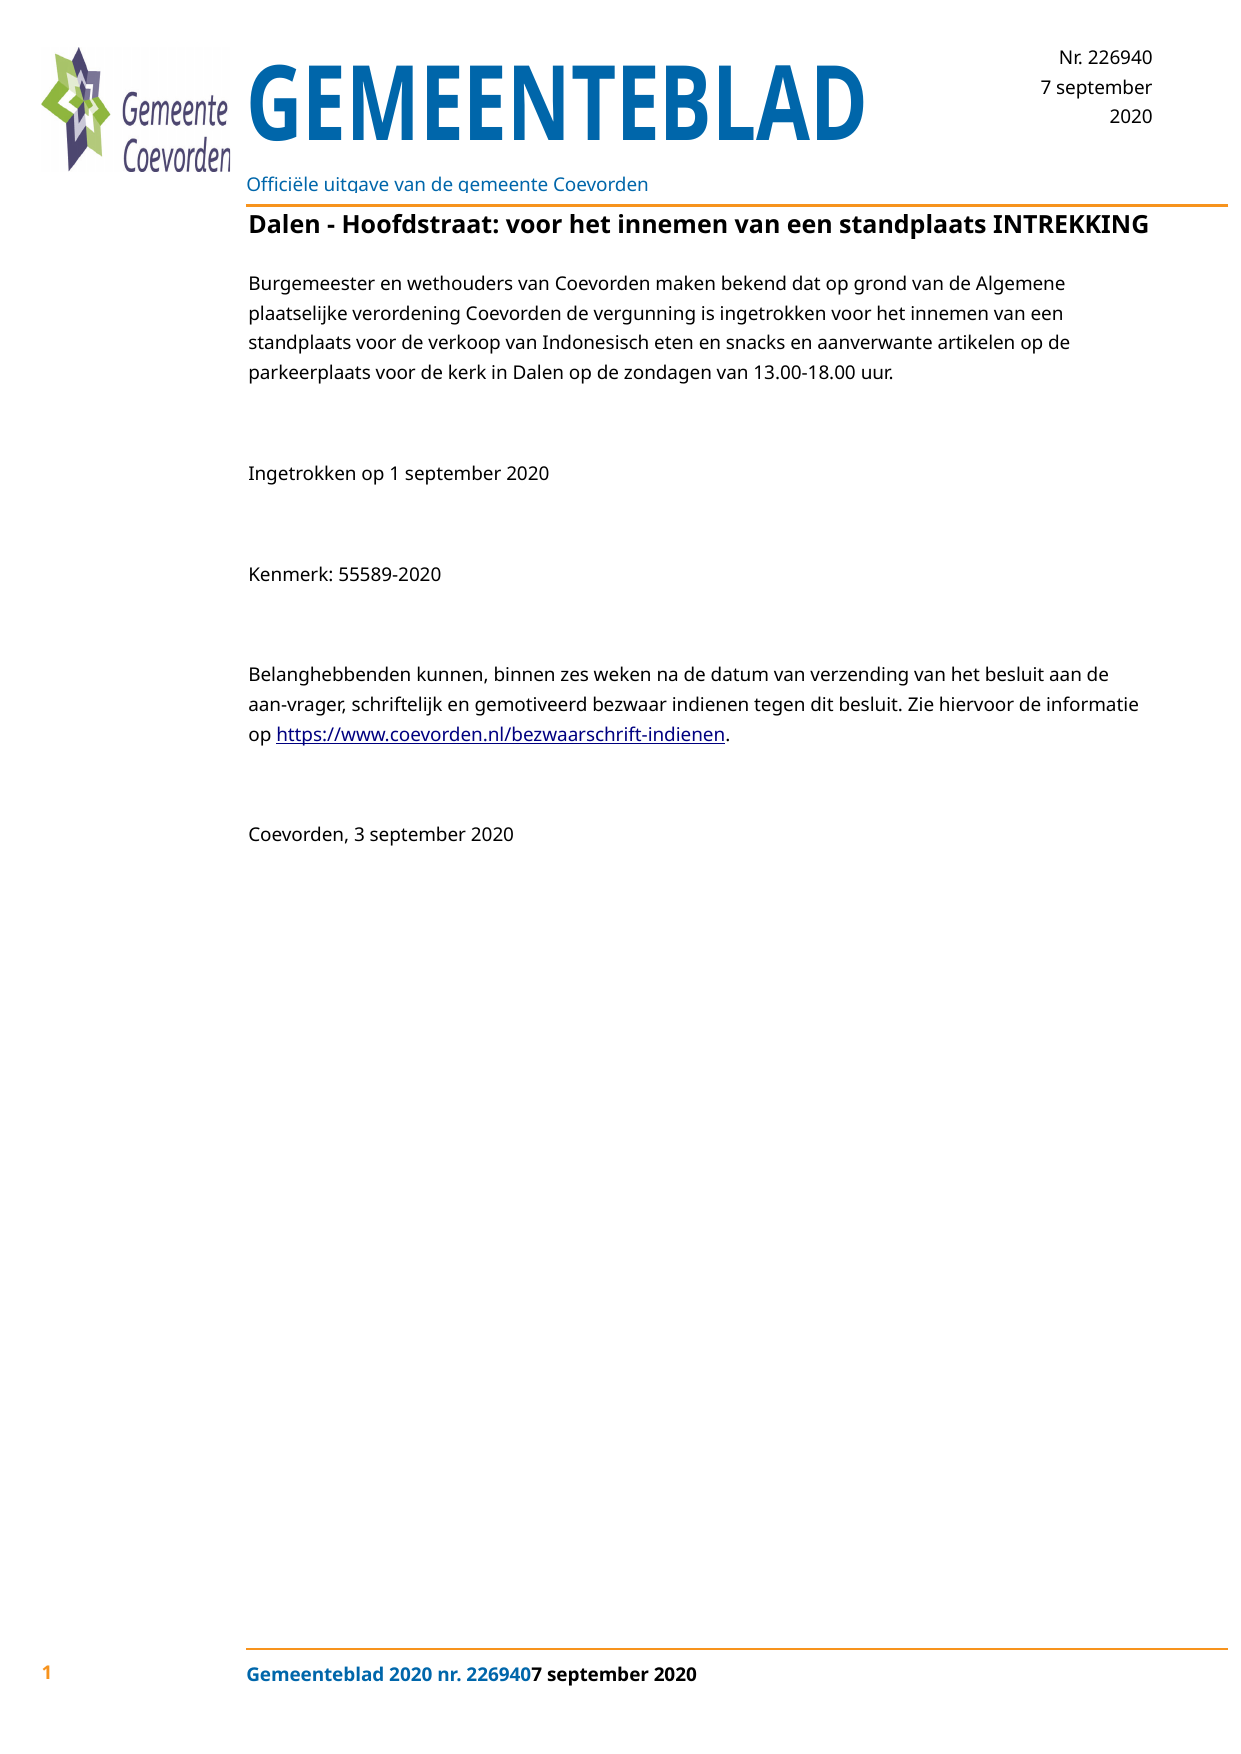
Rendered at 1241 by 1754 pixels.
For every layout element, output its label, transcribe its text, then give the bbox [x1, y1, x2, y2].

text Burgemeester en wethouders van Coevorden maken bekend dat op grond van de Algemene plaatselijke verordening Coevorden de vergunning is ingetrokken voor het innemen van een standplaats voor de verkoop van Indonesisch eten en snacks en aanverwante artikelen op de parkeerplaats voor de kerk in Dalen op de zondagen van 13.00-18.00 uur. [248, 270, 1152, 385]
text Belanghebbenden kunnen, binnen zes weken na de datum van verzending van het besluit aan de aan-vrager, schriftelijk en gemotiveerd bezwaar indienen tegen dit besluit. Zie hiervoor de informatie op https://www.coevorden.nl/bezwaarschrift-indienen. [248, 662, 1152, 746]
text Dalen - Hoofdstraat: voor het innemen van een standplaats INTREKKING [248, 207, 1152, 241]
text Ingetrokken op 1 september 2020 [248, 460, 1152, 486]
text Kenmerk: 55589-2020 [248, 561, 1152, 586]
picture [41, 47, 231, 172]
text Coevorden, 3 september 2020 [248, 822, 1152, 847]
